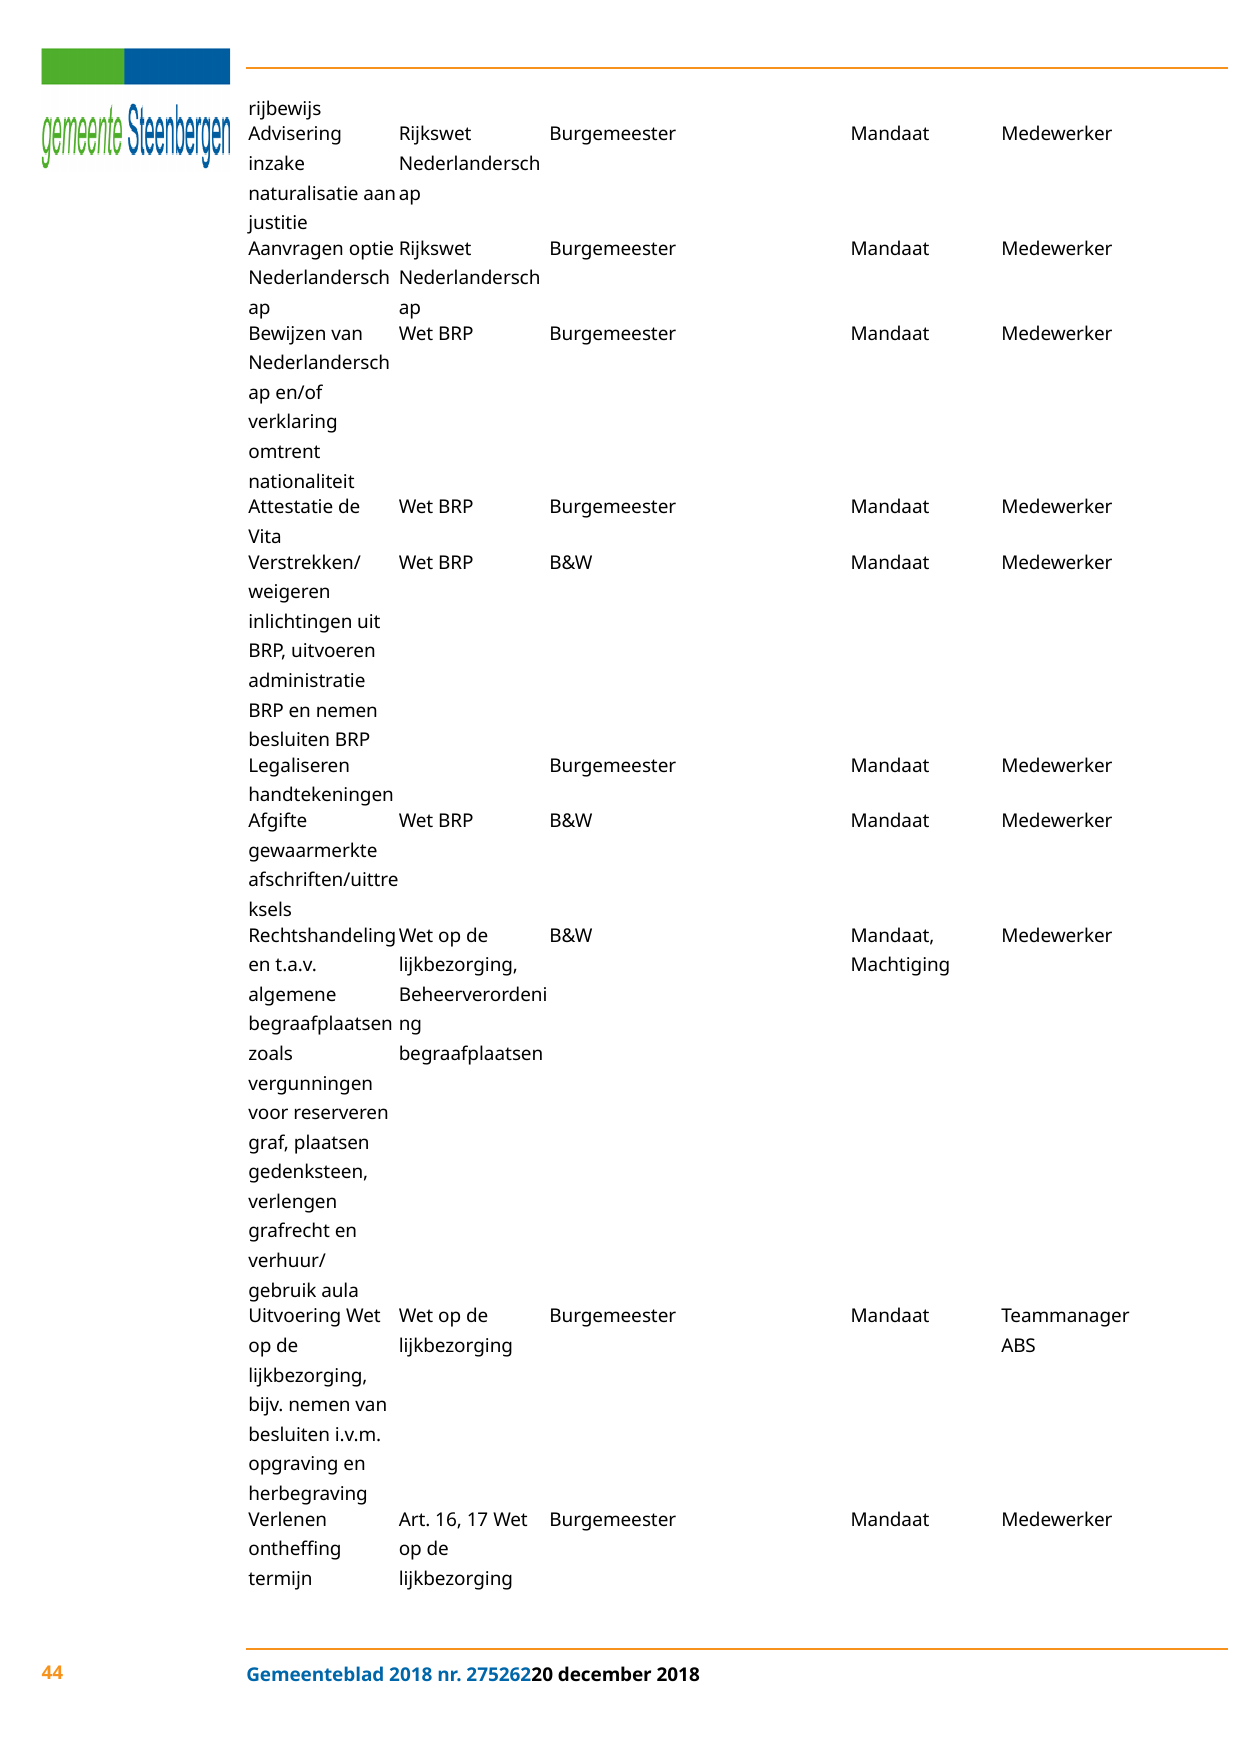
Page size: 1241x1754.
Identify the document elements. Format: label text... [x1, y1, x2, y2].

table_cell [700, 121, 850, 235]
table_cell Mandaat [850, 121, 1001, 235]
table_cell Medewerker [1001, 121, 1152, 235]
table_cell Wet op de lijkbezorging, Beheerverordening begraafplaatsen [399, 922, 549, 1303]
table_cell B&W [549, 922, 700, 1303]
table_cell Uitvoering Wet op de lijkbezorging, bijv. nemen van besluiten i.v.m. opgraving en herbegraving [248, 1303, 398, 1506]
table_cell Burgemeester [549, 121, 700, 235]
table_cell Afgifte gewaarmerkte afschriften/uittreksels [248, 808, 398, 922]
table_cell Legaliseren handtekeningen [248, 752, 398, 807]
table_cell Medewerker [1001, 752, 1152, 807]
table_cell Mandaat [850, 1506, 1001, 1591]
table_cell [700, 1303, 850, 1506]
table_cell Verstrekken/weigeren inlichtingen uit BRP, uitvoeren administratie BRP en nemen besluiten BRP [248, 549, 398, 752]
table_cell [700, 1506, 850, 1591]
table_cell Rijkswet Nederlanderschap [399, 121, 549, 235]
table_cell Wet op de lijkbezorging [399, 1303, 549, 1506]
table_cell [549, 95, 700, 121]
picture [41, 47, 231, 172]
table_cell [700, 549, 850, 752]
table_cell [700, 922, 850, 1303]
table_cell Wet BRP [399, 549, 549, 752]
table_cell Bewijzen van Nederlanderschap en/of verklaring omtrent nationaliteit [248, 320, 398, 493]
table_cell [399, 752, 549, 807]
table_cell [700, 95, 850, 121]
table_cell Teammanager ABS [1001, 1303, 1152, 1506]
table_cell [700, 494, 850, 549]
table_cell Aanvragen optie Nederlanderschap [248, 235, 398, 320]
table_cell Burgemeester [549, 320, 700, 493]
table_cell Rijkswet Nederlanderschap [399, 235, 549, 320]
table_cell [850, 95, 1001, 121]
table_cell [700, 808, 850, 922]
table_cell Medewerker [1001, 320, 1152, 493]
table_cell Medewerker [1001, 922, 1152, 1303]
table_cell Burgemeester [549, 1303, 700, 1506]
table_cell rijbewijs [248, 95, 398, 121]
table_cell Mandaat [850, 494, 1001, 549]
table_cell Medewerker [1001, 494, 1152, 549]
table_cell Advisering inzake naturalisatie aan justitie [248, 121, 398, 235]
table_cell [700, 752, 850, 807]
table_cell [1001, 95, 1152, 121]
table_cell B&W [549, 549, 700, 752]
table_cell Mandaat, Machtiging [850, 922, 1001, 1303]
table_cell Burgemeester [549, 752, 700, 807]
table_cell Mandaat [850, 549, 1001, 752]
table_cell Mandaat [850, 752, 1001, 807]
table_cell Rechtshandelingen t.a.v. algemene begraafplaatsen zoals vergunningen voor reserveren graf, plaatsen gedenksteen, verlengen grafrecht en verhuur/ gebruik aula [248, 922, 398, 1303]
table_cell Burgemeester [549, 1506, 700, 1591]
table_cell Burgemeester [549, 235, 700, 320]
table_cell [700, 320, 850, 493]
table_cell Verlenen ontheffing termijn [248, 1506, 398, 1591]
table_cell Medewerker [1001, 235, 1152, 320]
table_cell Burgemeester [549, 494, 700, 549]
table_cell Wet BRP [399, 808, 549, 922]
table_cell Wet BRP [399, 494, 549, 549]
table_cell Mandaat [850, 235, 1001, 320]
table_cell Mandaat [850, 1303, 1001, 1506]
table_cell Medewerker [1001, 549, 1152, 752]
table_cell Wet BRP [399, 320, 549, 493]
table_cell Attestatie de Vita [248, 494, 398, 549]
table_cell Mandaat [850, 320, 1001, 493]
table_cell Medewerker [1001, 808, 1152, 922]
table_cell Art. 16, 17 Wet op de lijkbezorging [399, 1506, 549, 1591]
table_cell [399, 95, 549, 121]
table_cell [700, 235, 850, 320]
table_cell B&W [549, 808, 700, 922]
table_cell Mandaat [850, 808, 1001, 922]
table_cell Medewerker [1001, 1506, 1152, 1591]
